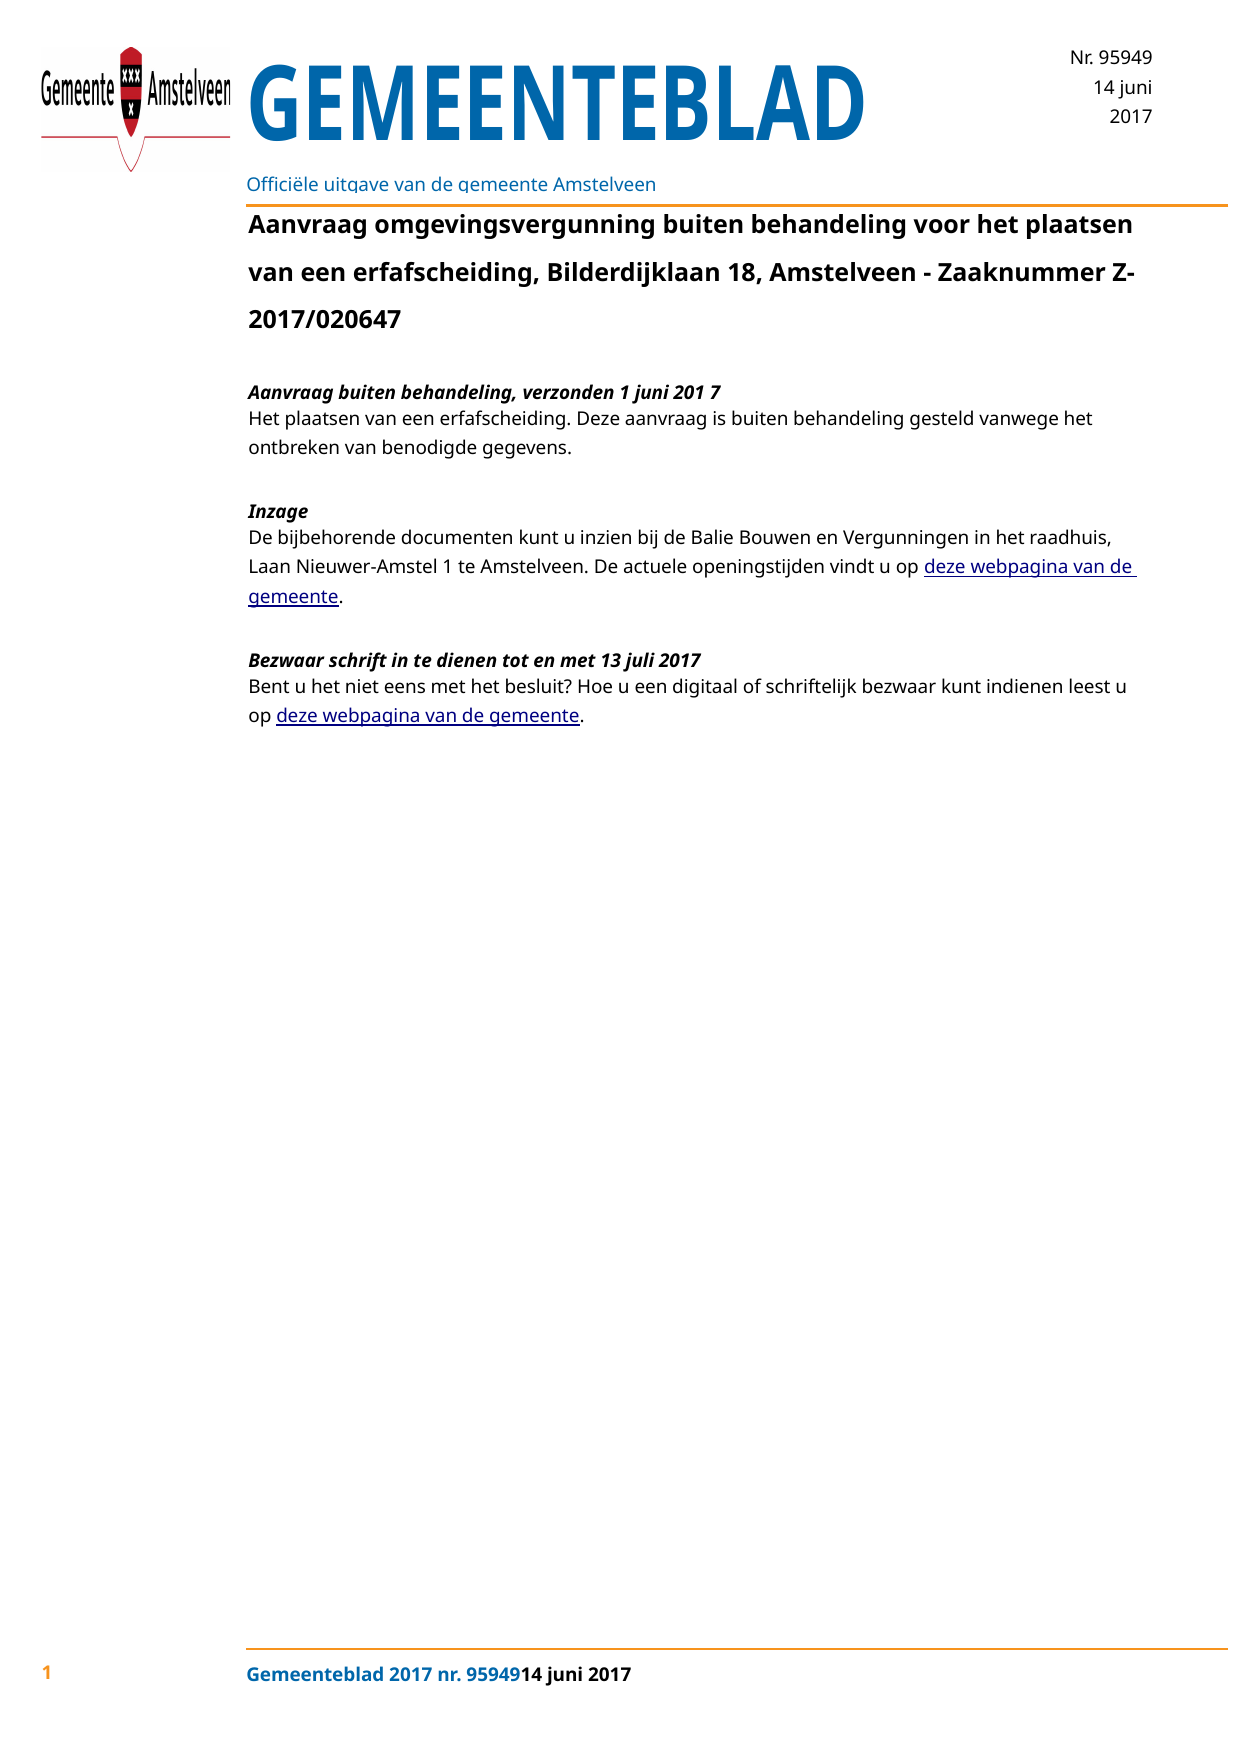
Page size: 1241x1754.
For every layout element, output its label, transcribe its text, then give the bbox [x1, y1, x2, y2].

text De bijbehorende documenten kunt u inzien bij de Balie Bouwen en Vergunningen in het raadhuis, Laan Nieuwer-Amstel 1 te Amstelveen. De actuele openingstijden vindt u op deze webpagina van de gemeente. [248, 524, 1152, 609]
text Aanvraag omgevingsvergunning buiten behandeling voor het plaatsen van een erfafscheiding, Bilderdijklaan 18, Amstelveen - Zaaknummer Z-2017/020647 [248, 207, 1152, 336]
text Bent u het niet eens met het besluit? Hoe u een digitaal of schriftelijk bezwaar kunt indienen leest u op deze webpagina van de gemeente. [248, 673, 1152, 728]
text Inzage [248, 498, 1152, 524]
text Het plaatsen van een erfafscheiding. Deze aanvraag is buiten behandeling gesteld vanwege het ontbreken van benodigde gegevens. [248, 405, 1152, 460]
text Bezwaar schrift in te dienen tot en met 13 juli 2017 [248, 647, 1152, 673]
text Aanvraag buiten behandeling, verzonden 1 juni 201 7 [248, 379, 1152, 405]
picture [41, 47, 231, 172]
